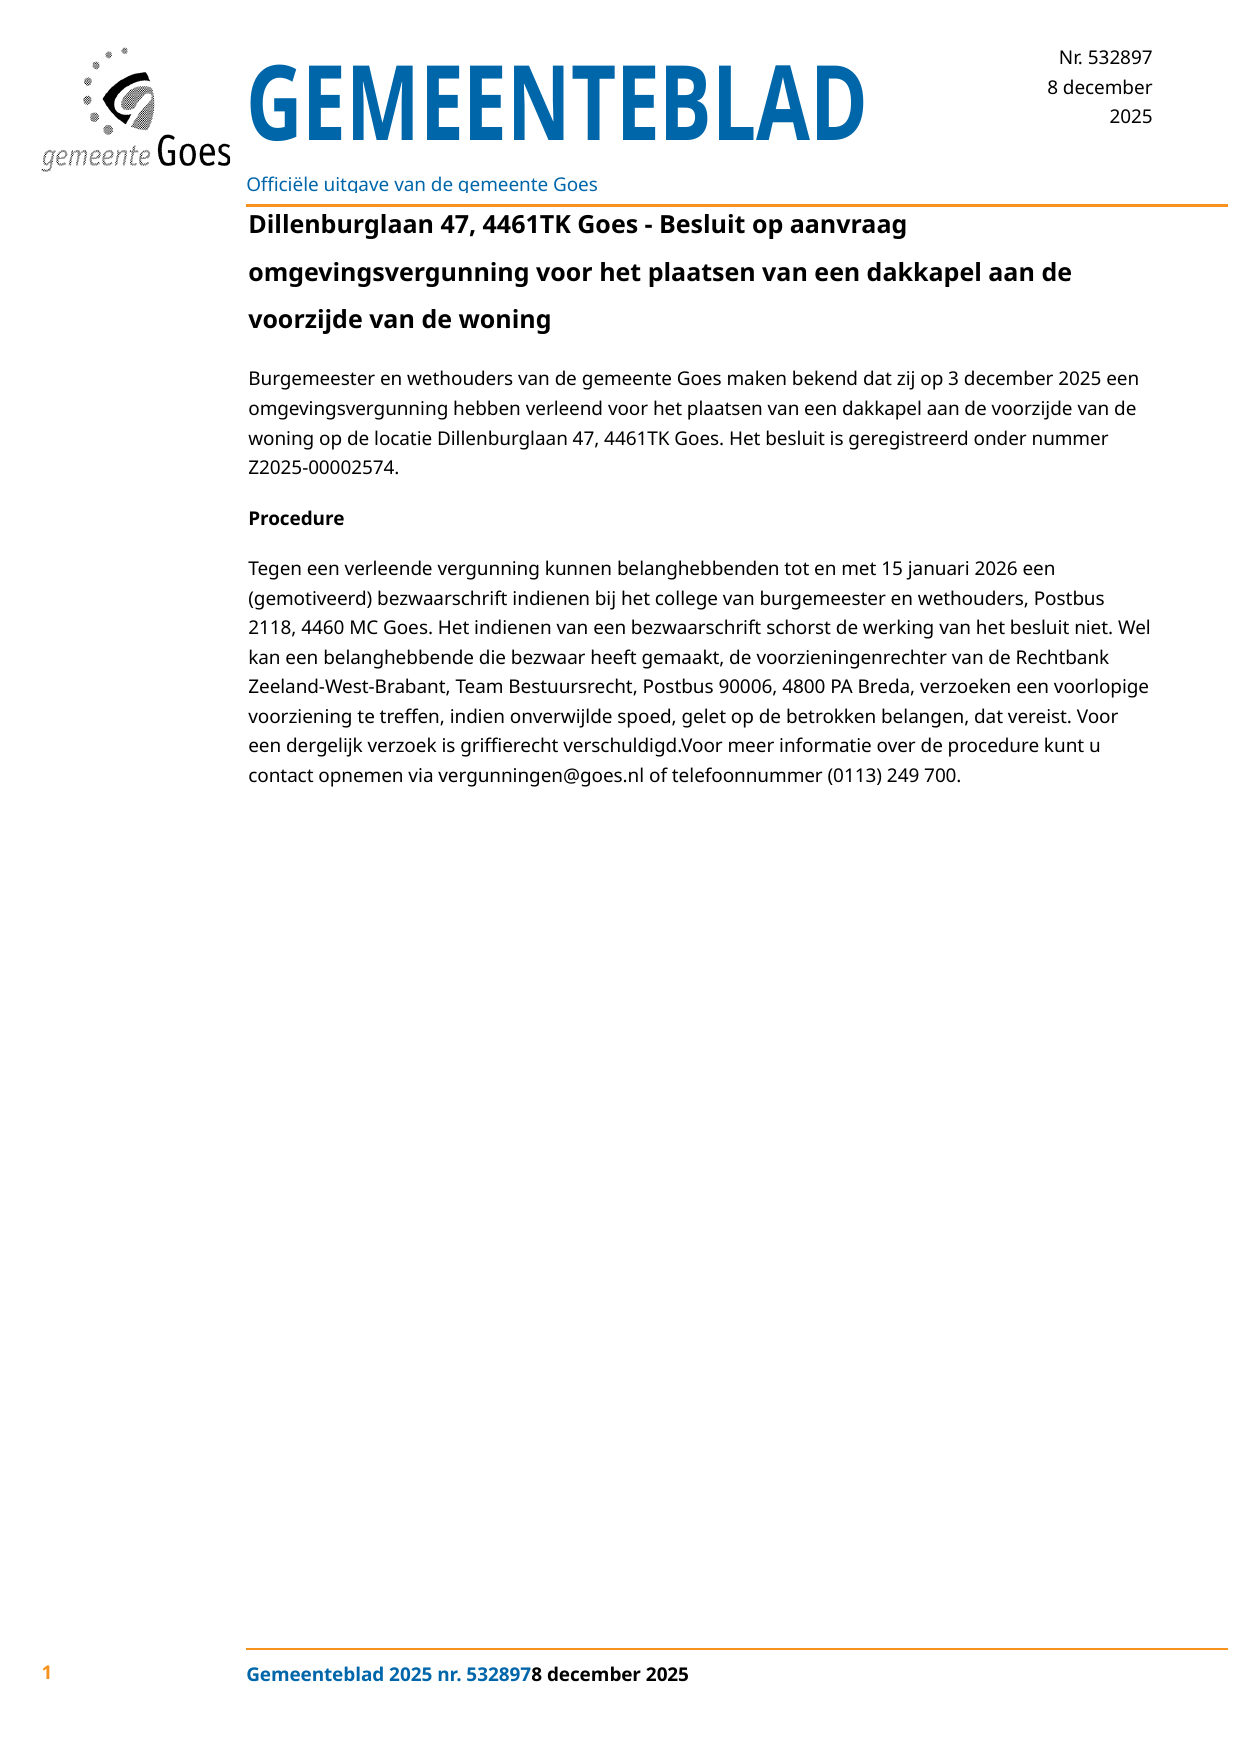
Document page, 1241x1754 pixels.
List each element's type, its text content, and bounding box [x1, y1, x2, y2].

text Dillenburglaan 47, 4461TK Goes - Besluit op aanvraag omgevingsvergunning voor het plaatsen van een dakkapel aan de voorzijde van de woning [248, 207, 1152, 336]
text Burgemeester en wethouders van de gemeente Goes maken bekend dat zij op 3 december 2025 een omgevingsvergunning hebben verleend voor het plaatsen van een dakkapel aan de voorzijde van de woning op de locatie Dillenburglaan 47, 4461TK Goes. Het besluit is geregistreerd onder nummer Z2025-00002574. [248, 366, 1152, 480]
text Procedure [248, 505, 1152, 530]
text Tegen een verleende vergunning kunnen belanghebbenden tot en met 15 januari 2026 een (gemotiveerd) bezwaarschrift indienen bij het college van burgemeester en wethouders, Postbus 2118, 4460 MC Goes. Het indienen van een bezwaarschrift schorst de werking van het besluit niet. Wel kan een belanghebbende die bezwaar heeft gemaakt, de voorzieningenrechter van de Rechtbank Zeeland-West-Brabant, Team Bestuursrecht, Postbus 90006, 4800 PA Breda, verzoeken een voorlopige voorziening te treffen, indien onverwijlde spoed, gelet op de betrokken belangen, dat vereist. Voor een dergelijk verzoek is griffierecht verschuldigd.Voor meer informatie over de procedure kunt u contact opnemen via vergunningen@goes.nl of telefoonnummer (0113) 249 700. [248, 555, 1152, 788]
picture [41, 47, 231, 172]
